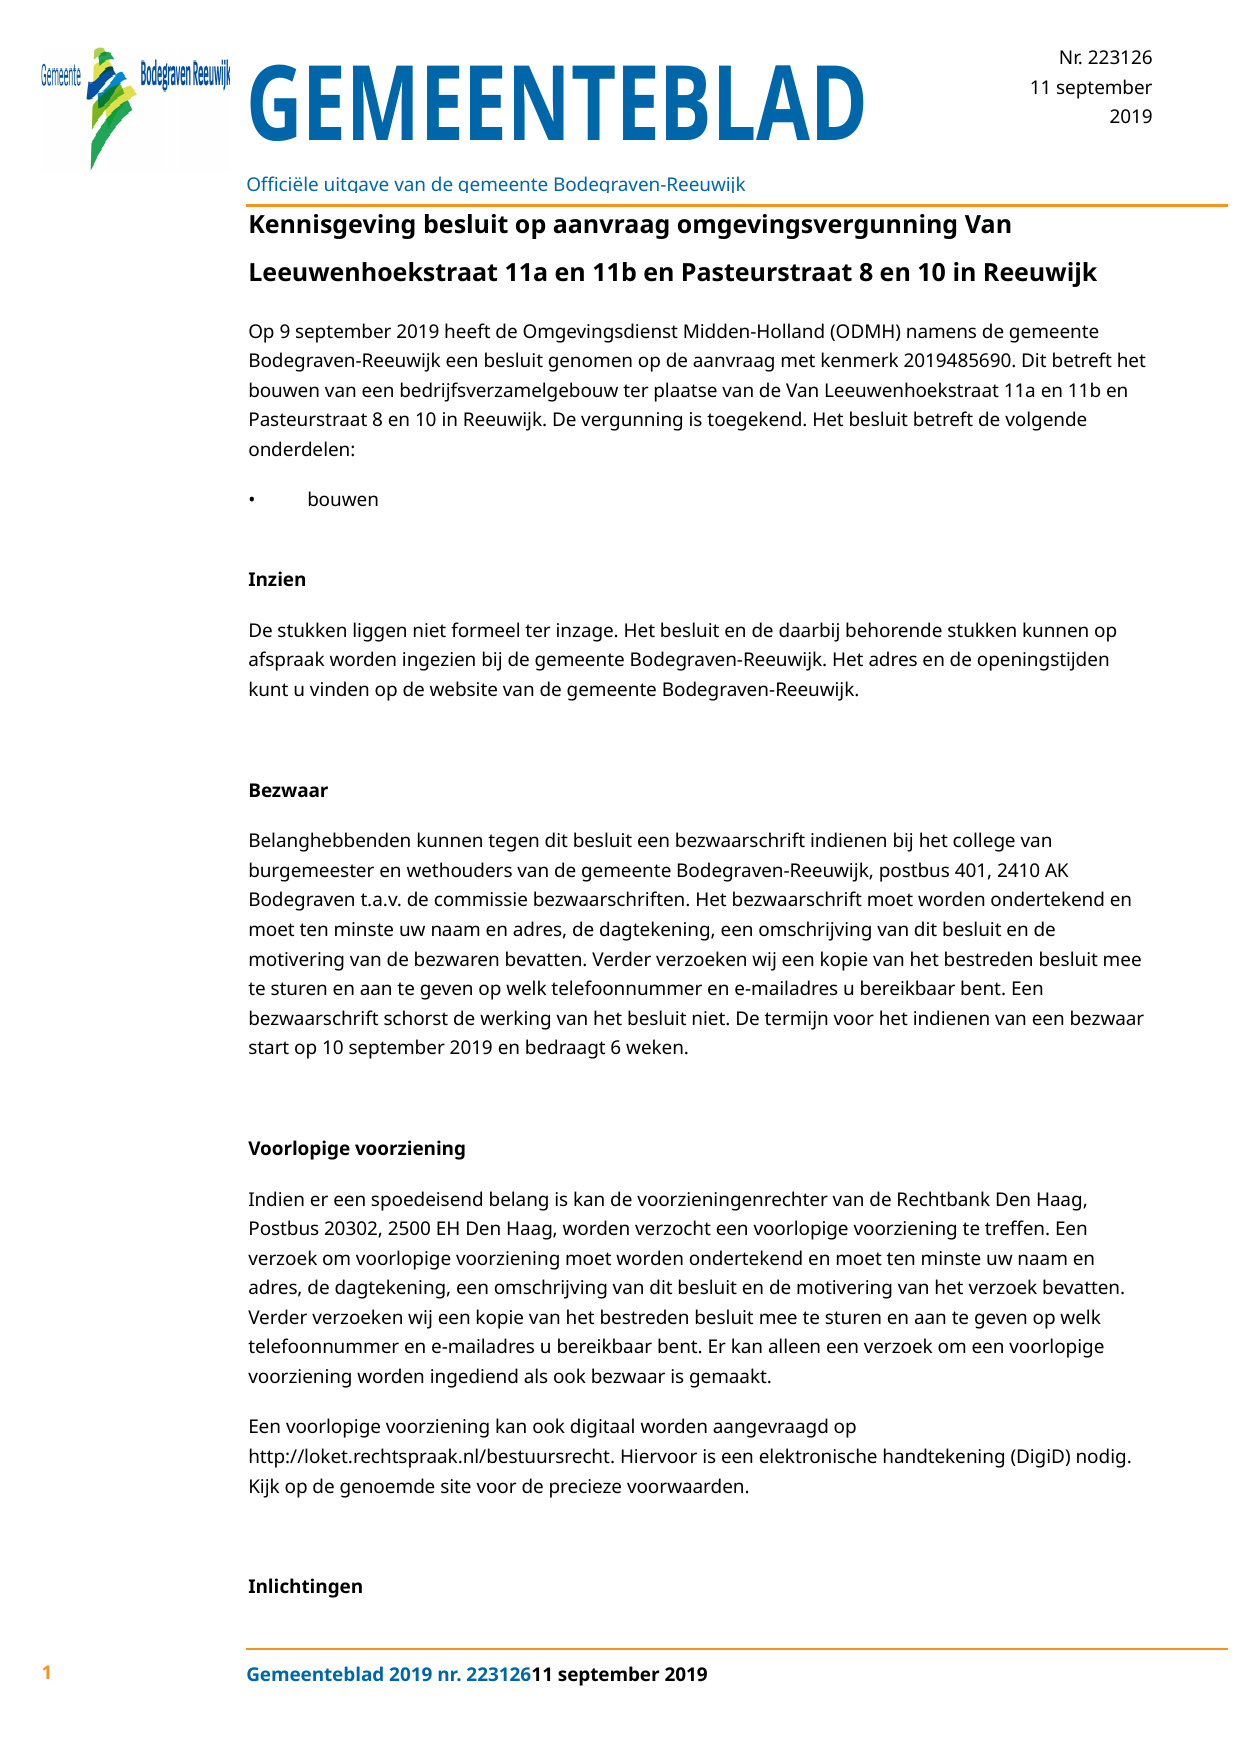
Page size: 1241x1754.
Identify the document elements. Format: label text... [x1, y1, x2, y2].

text Belanghebbenden kunnen tegen dit besluit een bezwaarschrift indienen bij het college van burgemeester en wethouders van de gemeente Bodegraven-Reeuwijk, postbus 401, 2410 AK Bodegraven t.a.v. de commissie bezwaarschriften. Het bezwaarschrift moet worden ondertekend en moet ten minste uw naam en adres, de dagtekening, een omschrijving van dit besluit en de motivering van de bezwaren bevatten. Verder verzoeken wij een kopie van het bestreden besluit mee te sturen en aan te geven op welk telefoonnummer en e-mailadres u bereikbaar bent. Een bezwaarschrift schorst de werking van het besluit niet. De termijn voor het indienen van een bezwaar start op 10 september 2019 en bedraagt 6 weken. [248, 827, 1152, 1060]
text De stukken liggen niet formeel ter inzage. Het besluit en de daarbij behorende stukken kunnen op afspraak worden ingezien bij de gemeente Bodegraven-Reeuwijk. Het adres en de openingstijden kunt u vinden op de website van de gemeente Bodegraven-Reeuwijk. [248, 617, 1152, 702]
list bouwen [248, 487, 1152, 512]
text Voorlopige voorziening [248, 1135, 1152, 1161]
text Bezwaar [248, 777, 1152, 803]
text Een voorlopige voorziening kan ook digitaal worden aangevraagd op http://loket.rechtspraak.nl/bestuursrecht. Hiervoor is een elektronische handtekening (DigiD) nodig. Kijk op de genoemde site voor de precieze voorwaarden. [248, 1414, 1152, 1499]
text Kennisgeving besluit op aanvraag omgevingsvergunning Van Leeuwenhoekstraat 11a en 11b en Pasteurstraat 8 en 10 in Reeuwijk [248, 207, 1152, 288]
text Inlichtingen [248, 1574, 1152, 1599]
picture [41, 47, 231, 172]
text Op 9 september 2019 heeft de Omgevingsdienst Midden-Holland (ODMH) namens de gemeente Bodegraven-Reeuwijk een besluit genomen op de aanvraag met kenmerk 2019485690. Dit betreft het bouwen van een bedrijfsverzamelgebouw ter plaatse van de Van Leeuwenhoekstraat 11a en 11b en Pasteurstraat 8 en 10 in Reeuwijk. De vergunning is toegekend. Het besluit betreft de volgende onderdelen: [248, 318, 1152, 462]
text Inzien [248, 567, 1152, 592]
text Indien er een spoedeisend belang is kan de voorzieningenrechter van de Rechtbank Den Haag, Postbus 20302, 2500 EH Den Haag, worden verzocht een voorlopige voorziening te treffen. Een verzoek om voorlopige voorziening moet worden ondertekend en moet ten minste uw naam en adres, de dagtekening, een omschrijving van dit besluit en de motivering van het verzoek bevatten. Verder verzoeken wij een kopie van het bestreden besluit mee te sturen en aan te geven op welk telefoonnummer en e-mailadres u bereikbaar bent. Er kan alleen een verzoek om een voorlopige voorziening worden ingediend als ook bezwaar is gemaakt. [248, 1186, 1152, 1389]
